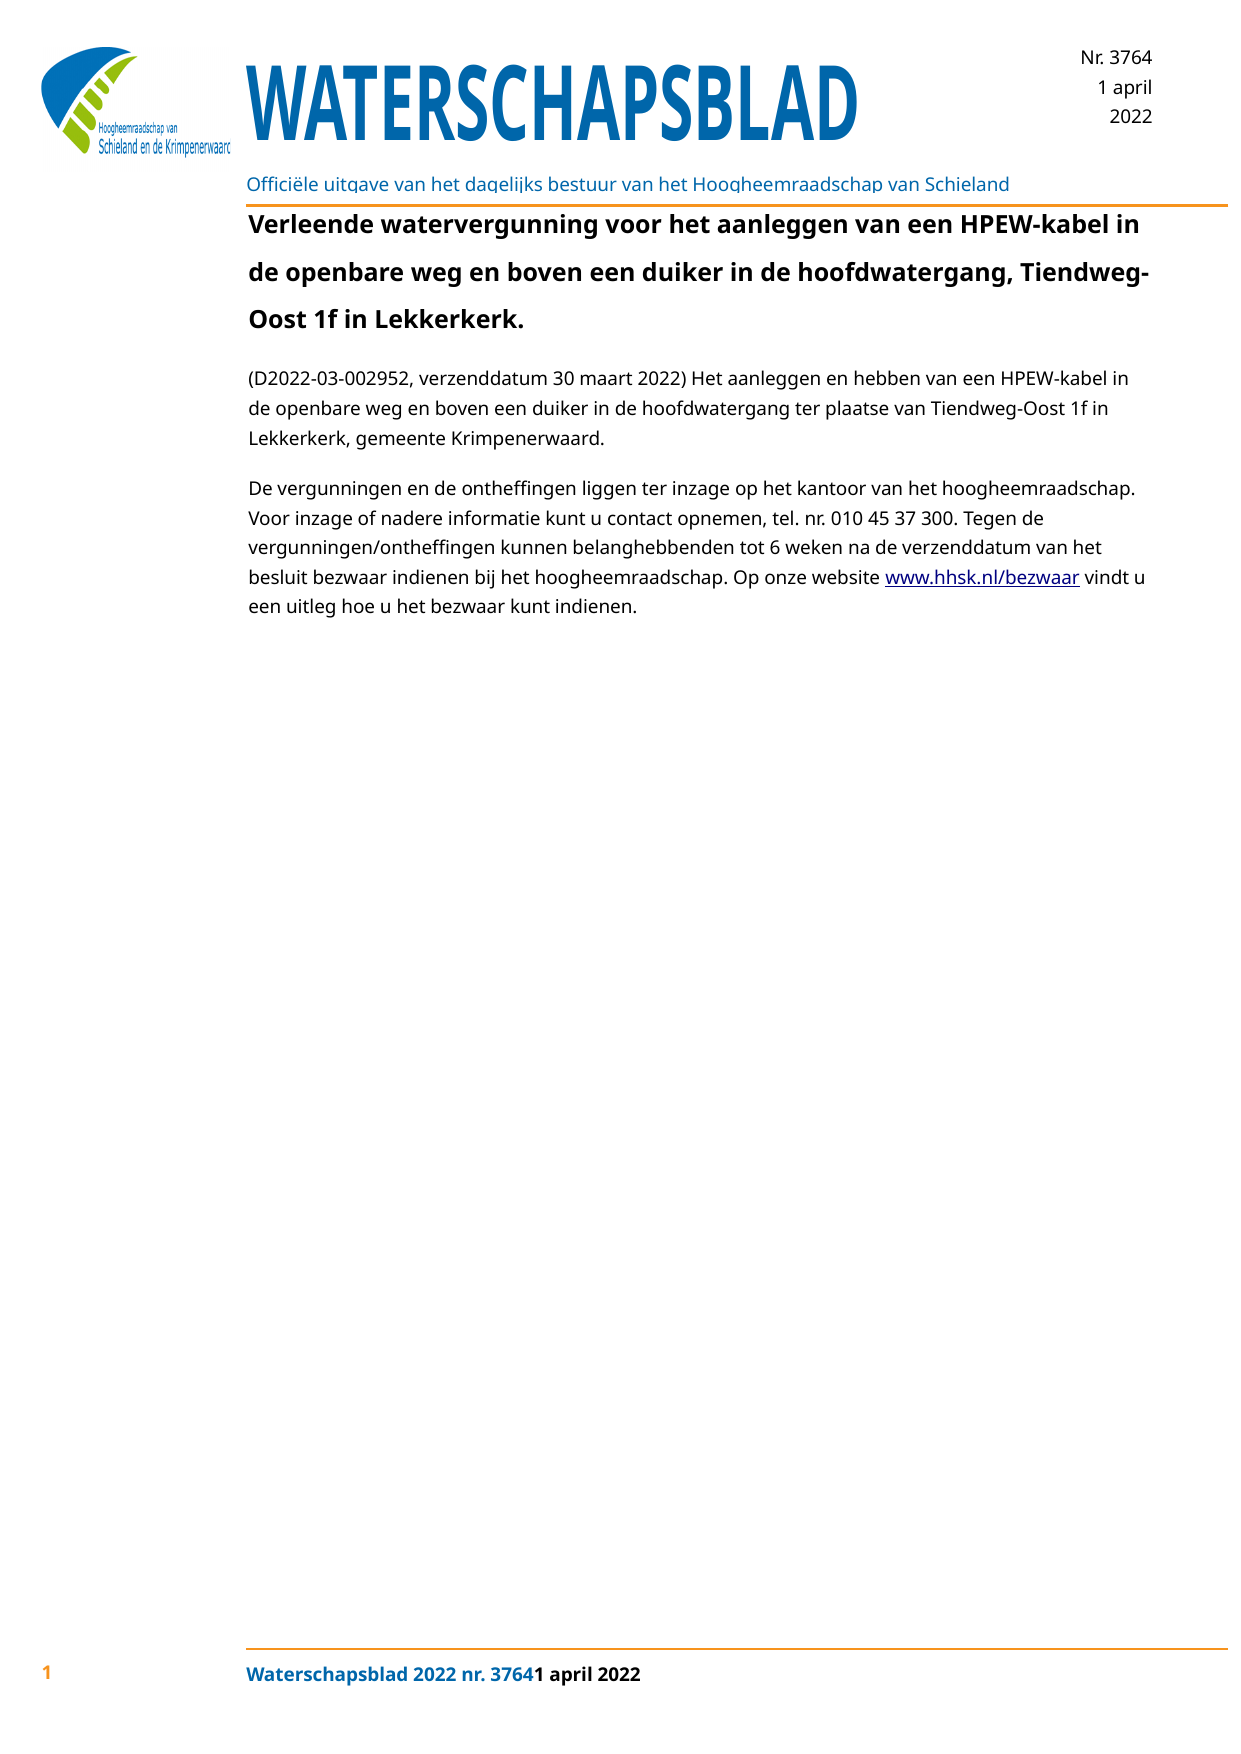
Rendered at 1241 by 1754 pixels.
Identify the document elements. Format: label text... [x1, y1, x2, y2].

picture [41, 47, 231, 172]
text Verleende watervergunning voor het aanleggen van een HPEW-kabel in de openbare weg en boven een duiker in de hoofdwatergang, Tiendweg-Oost 1f in Lekkerkerk. [248, 207, 1152, 336]
text (D2022-03-002952, verzenddatum 30 maart 2022) Het aanleggen en hebben van een HPEW-kabel in de openbare weg en boven een duiker in de hoofdwatergang ter plaatse van Tiendweg-Oost 1f in Lekkerkerk, gemeente Krimpenerwaard. [248, 366, 1152, 450]
text De vergunningen en de ontheffingen liggen ter inzage op het kantoor van het hoogheemraadschap. Voor inzage of nadere informatie kunt u contact opnemen, tel. nr. 010 45 37 300. Tegen de vergunningen/ontheffingen kunnen belanghebbenden tot 6 weken na de verzenddatum van het besluit bezwaar indienen bij het hoogheemraadschap. Op onze website www.hhsk.nl/bezwaar vindt u een uitleg hoe u het bezwaar kunt indienen. [248, 475, 1152, 619]
